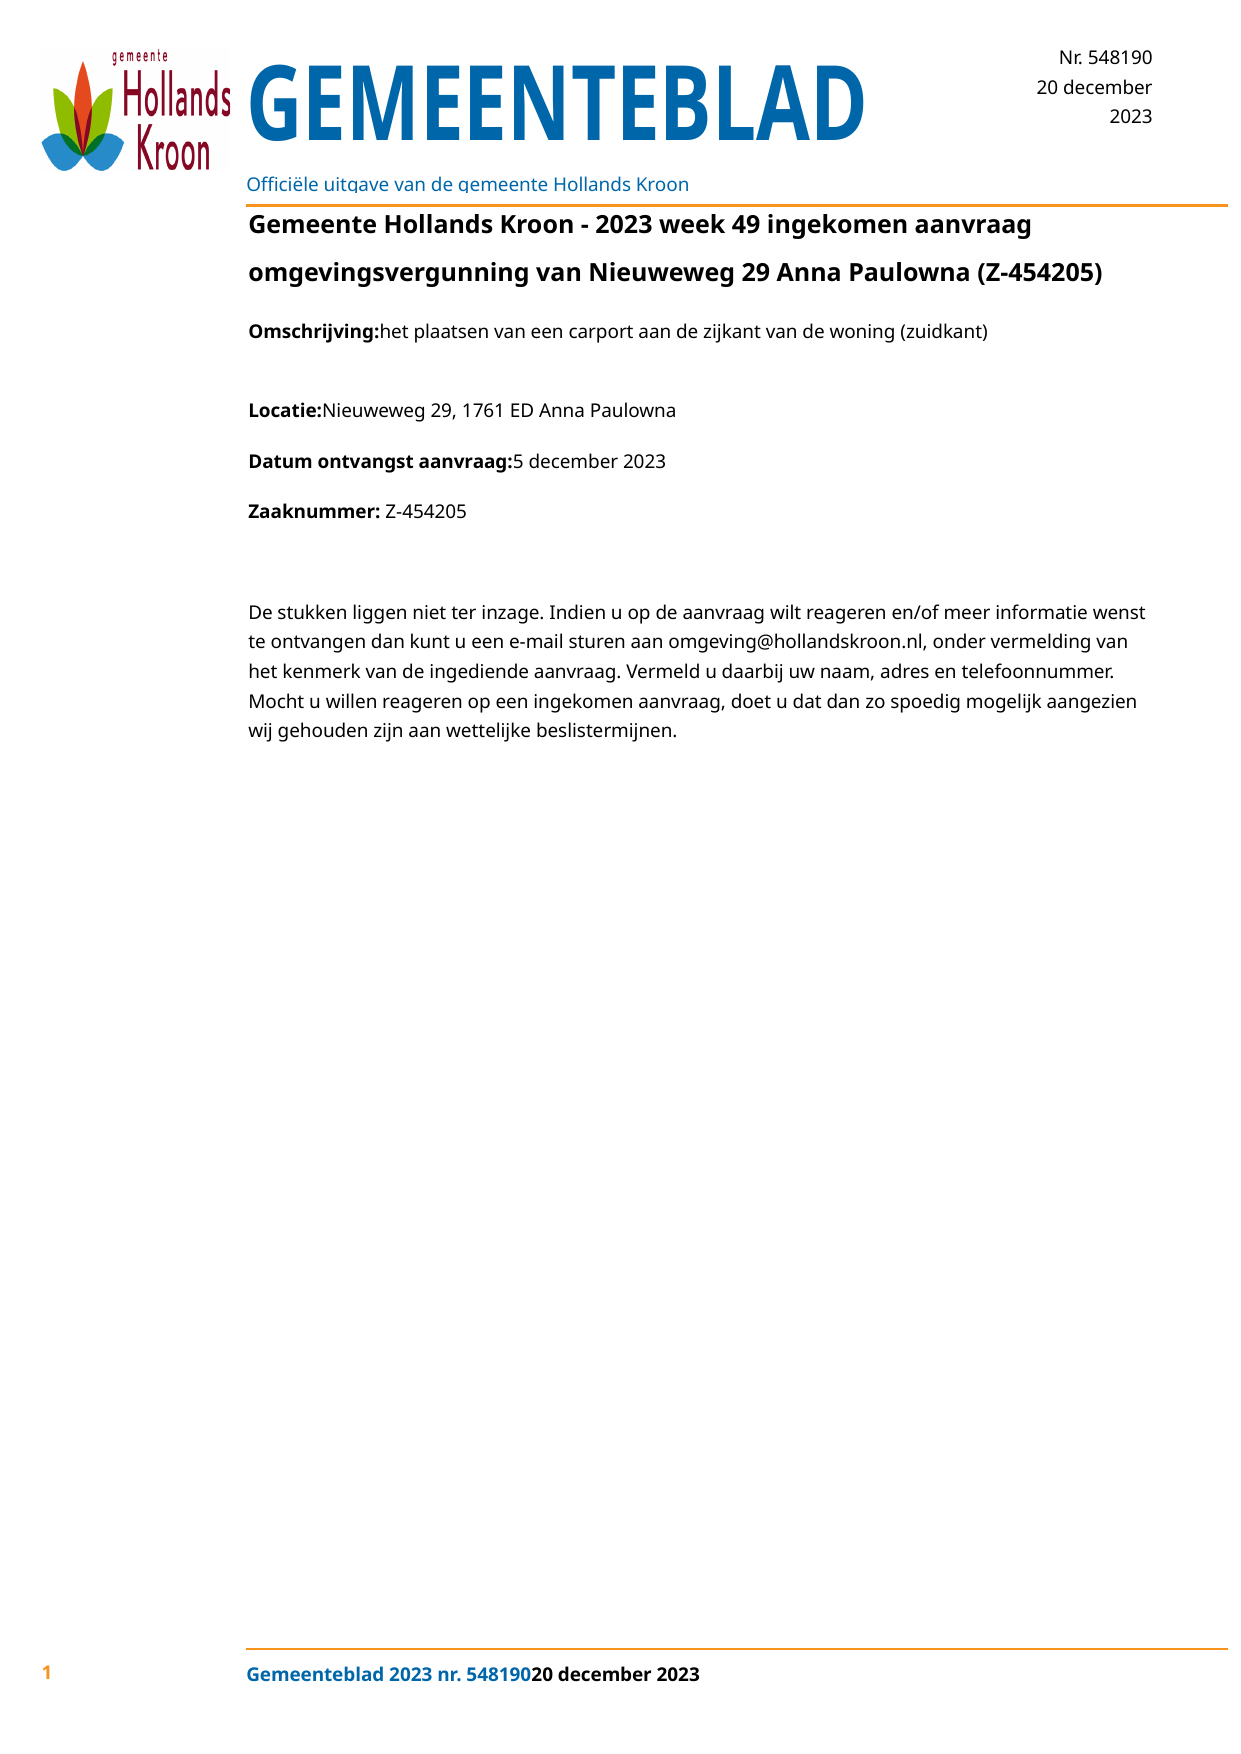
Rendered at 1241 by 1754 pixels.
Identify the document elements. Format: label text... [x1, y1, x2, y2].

table_header [248, 369, 1152, 394]
text Gemeente Hollands Kroon - 2023 week 49 ingekomen aanvraag omgevingsvergunning van Nieuweweg 29 Anna Paulowna (Z-454205) [248, 207, 1152, 288]
text Omschrijving:het plaatsen van een carport aan de zijkant van de woning (zuidkant) [248, 318, 1152, 344]
picture [41, 47, 231, 172]
text Locatie:Nieuweweg 29, 1761 ED Anna Paulowna [248, 397, 1152, 423]
text Zaaknummer: Z-454205 [248, 498, 1152, 524]
text De stukken liggen niet ter inzage. Indien u op de aanvraag wilt reageren en/of meer informatie wenst te ontvangen dan kunt u een e-mail sturen aan omgeving@hollandskroon.nl, onder vermelding van het kenmerk van de ingediende aanvraag. Vermeld u daarbij uw naam, adres en telefoonnummer. Mocht u willen reageren op een ingekomen aanvraag, doet u dat dan zo spoedig mogelijk aangezien wij gehouden zijn aan wettelijke beslistermijnen. [248, 599, 1152, 743]
text Datum ontvangst aanvraag:5 december 2023 [248, 448, 1152, 473]
